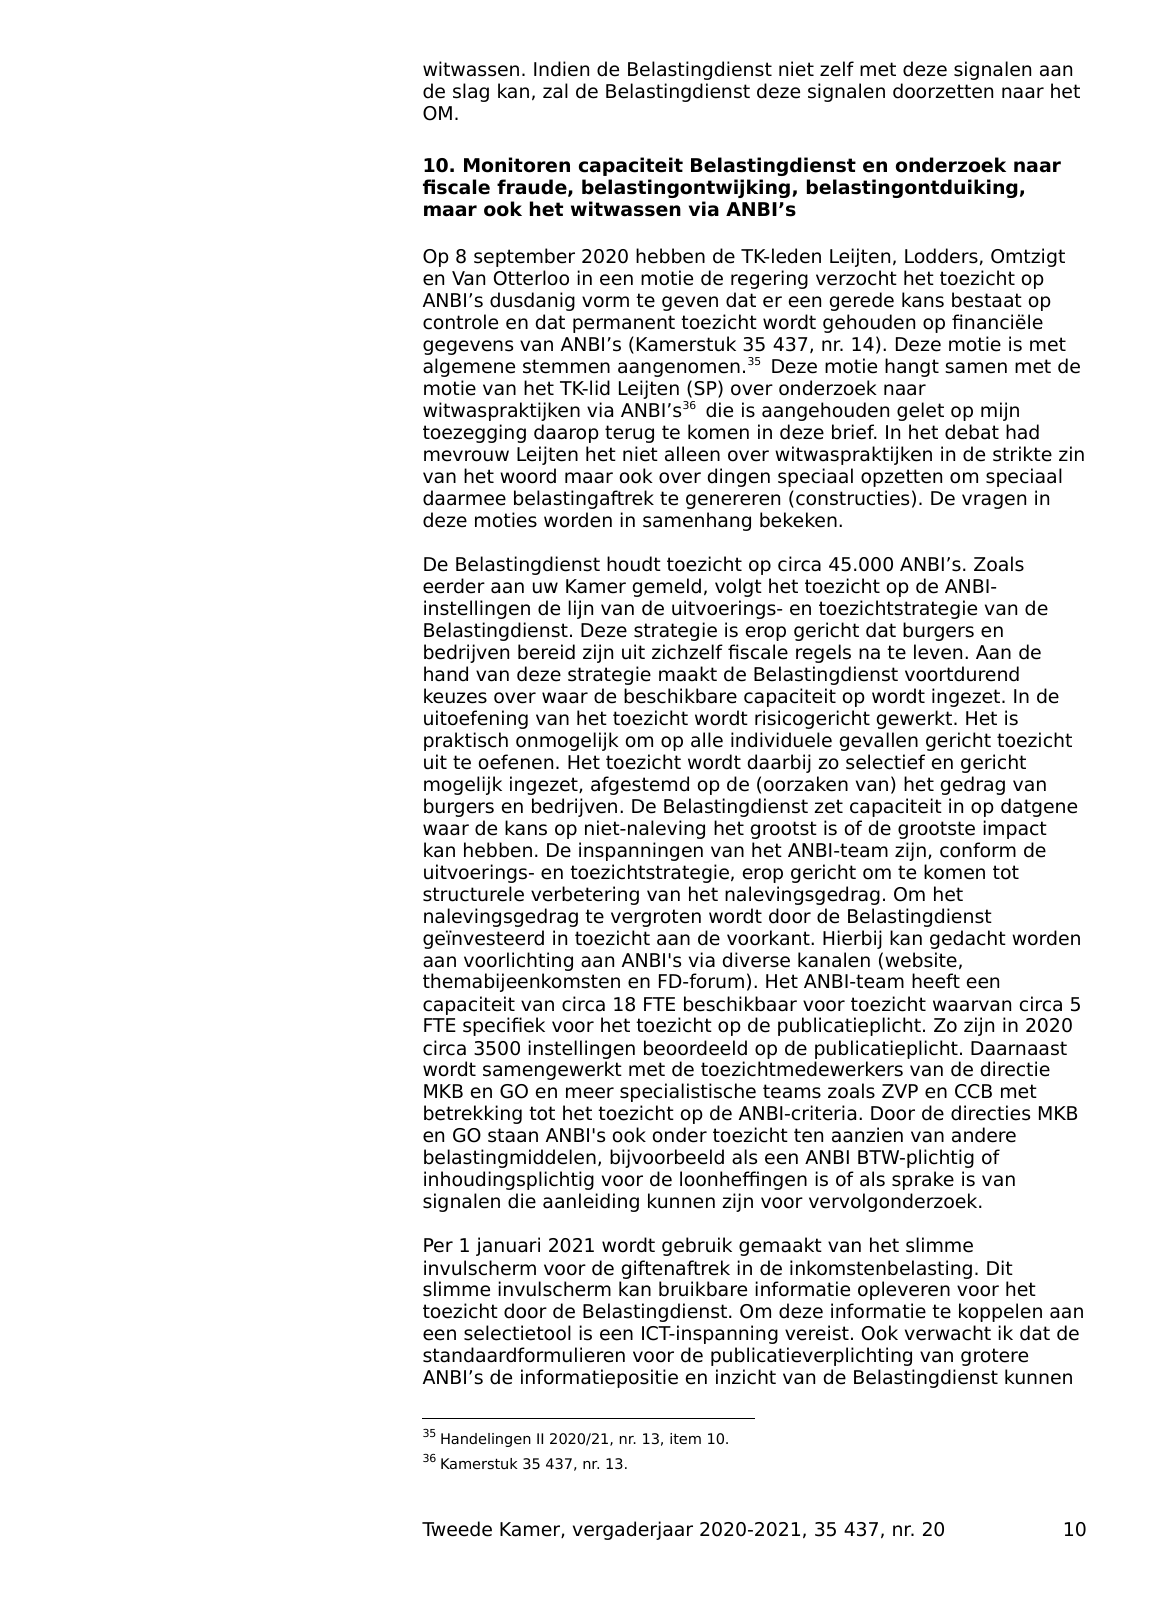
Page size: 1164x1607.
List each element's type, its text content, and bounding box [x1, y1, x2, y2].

subtitle 10. Monitoren capaciteit Belastingdienst en onderzoek naar fiscale fraude, belastingontwijking, belastingontduiking, maar ook het witwassen via ANBI’s [422, 155, 1087, 221]
text Kamerstuk 35 437, nr. 13. [422, 1452, 1087, 1474]
text Per 1 januari 2021 wordt gebruik gemaakt van het slimme invulscherm voor de giftenaftrek in de inkomstenbelasting. Dit slimme invulscherm kan bruikbare informatie opleveren voor het toezicht door de Belastingdienst. Om deze informatie te koppelen aan een selectietool is een ICT-inspanning vereist. Ook verwacht ik dat de standaardformulieren voor de publicatieverplichting van grotere ANBI’s de informatiepositie en inzicht van de Belastingdienst kunnen [422, 1235, 1087, 1389]
text witwassen. Indien de Belastingdienst niet zelf met deze signalen aan de slag kan, zal de Belastingdienst deze signalen doorzetten naar het OM. [422, 59, 1087, 125]
text Handelingen II 2020/21, nr. 13, item 10. [422, 1427, 1087, 1449]
text De Belastingdienst houdt toezicht op circa 45.000 ANBI’s. Zoals eerder aan uw Kamer gemeld, volgt het toezicht op de ANBI-instellingen de lijn van de uitvoerings- en toezichtstrategie van de Belastingdienst. Deze strategie is erop gericht dat burgers en bedrijven bereid zijn uit zichzelf fiscale regels na te leven. Aan de hand van deze strategie maakt de Belastingdienst voortdurend keuzes over waar de beschikbare capaciteit op wordt ingezet. In de uitoefening van het toezicht wordt risicogericht gewerkt. Het is praktisch onmogelijk om op alle individuele gevallen gericht toezicht uit te oefenen. Het toezicht wordt daarbij zo selectief en gericht mogelijk ingezet, afgestemd op de (oorzaken van) het gedrag van burgers en bedrijven. De Belastingdienst zet capaciteit in op datgene waar de kans op niet-naleving het grootst is of de grootste impact kan hebben. De inspanningen van het ANBI-team zijn, conform de uitvoerings- en toezichtstrategie, erop gericht om te komen tot structurele verbetering van het nalevingsgedrag. Om het nalevingsgedrag te vergroten wordt door de Belastingdienst geïnvesteerd in toezicht aan de voorkant. Hierbij kan gedacht worden aan voorlichting aan ANBI's via diverse kanalen (website, themabijeenkomsten en FD-forum). Het ANBI-team heeft een capaciteit van circa 18 FTE beschikbaar voor toezicht waarvan circa 5 FTE specifiek voor het toezicht op de publicatieplicht. Zo zijn in 2020 circa 3500 instellingen beoordeeld op de publicatieplicht. Daarnaast wordt samengewerkt met de toezichtmedewerkers van de directie MKB en GO en meer specialistische teams zoals ZVP en CCB met betrekking tot het toezicht op de ANBI-criteria. Door de directies MKB en GO staan ANBI's ook onder toezicht ten aanzien van andere belastingmiddelen, bijvoorbeeld als een ANBI BTW-plichtig of inhoudingsplichtig voor de loonheffingen is of als sprake is van signalen die aanleiding kunnen zijn voor vervolgonderzoek. [422, 554, 1087, 1213]
text Op 8 september 2020 hebben de TK-leden Leijten, Lodders, Omtzigt en Van Otterloo in een motie de regering verzocht het toezicht op ANBI’s dusdanig vorm te geven dat er een gerede kans bestaat op controle en dat permanent toezicht wordt gehouden op financiële gegevens van ANBI’s (Kamerstuk 35 437, nr. 14). Deze motie is met algemene stemmen aangenomen. Deze motie hangt samen met de motie van het TK-lid Leijten (SP) over onderzoek naar witwaspraktijken via ANBI’s die is aangehouden gelet op mijn toezegging daarop terug te komen in deze brief. In het debat had mevrouw Leijten het niet alleen over witwaspraktijken in de strikte zin van het woord maar ook over dingen speciaal opzetten om speciaal daarmee belastingaftrek te genereren (constructies). De vragen in deze moties worden in samenhang bekeken. [422, 246, 1087, 532]
